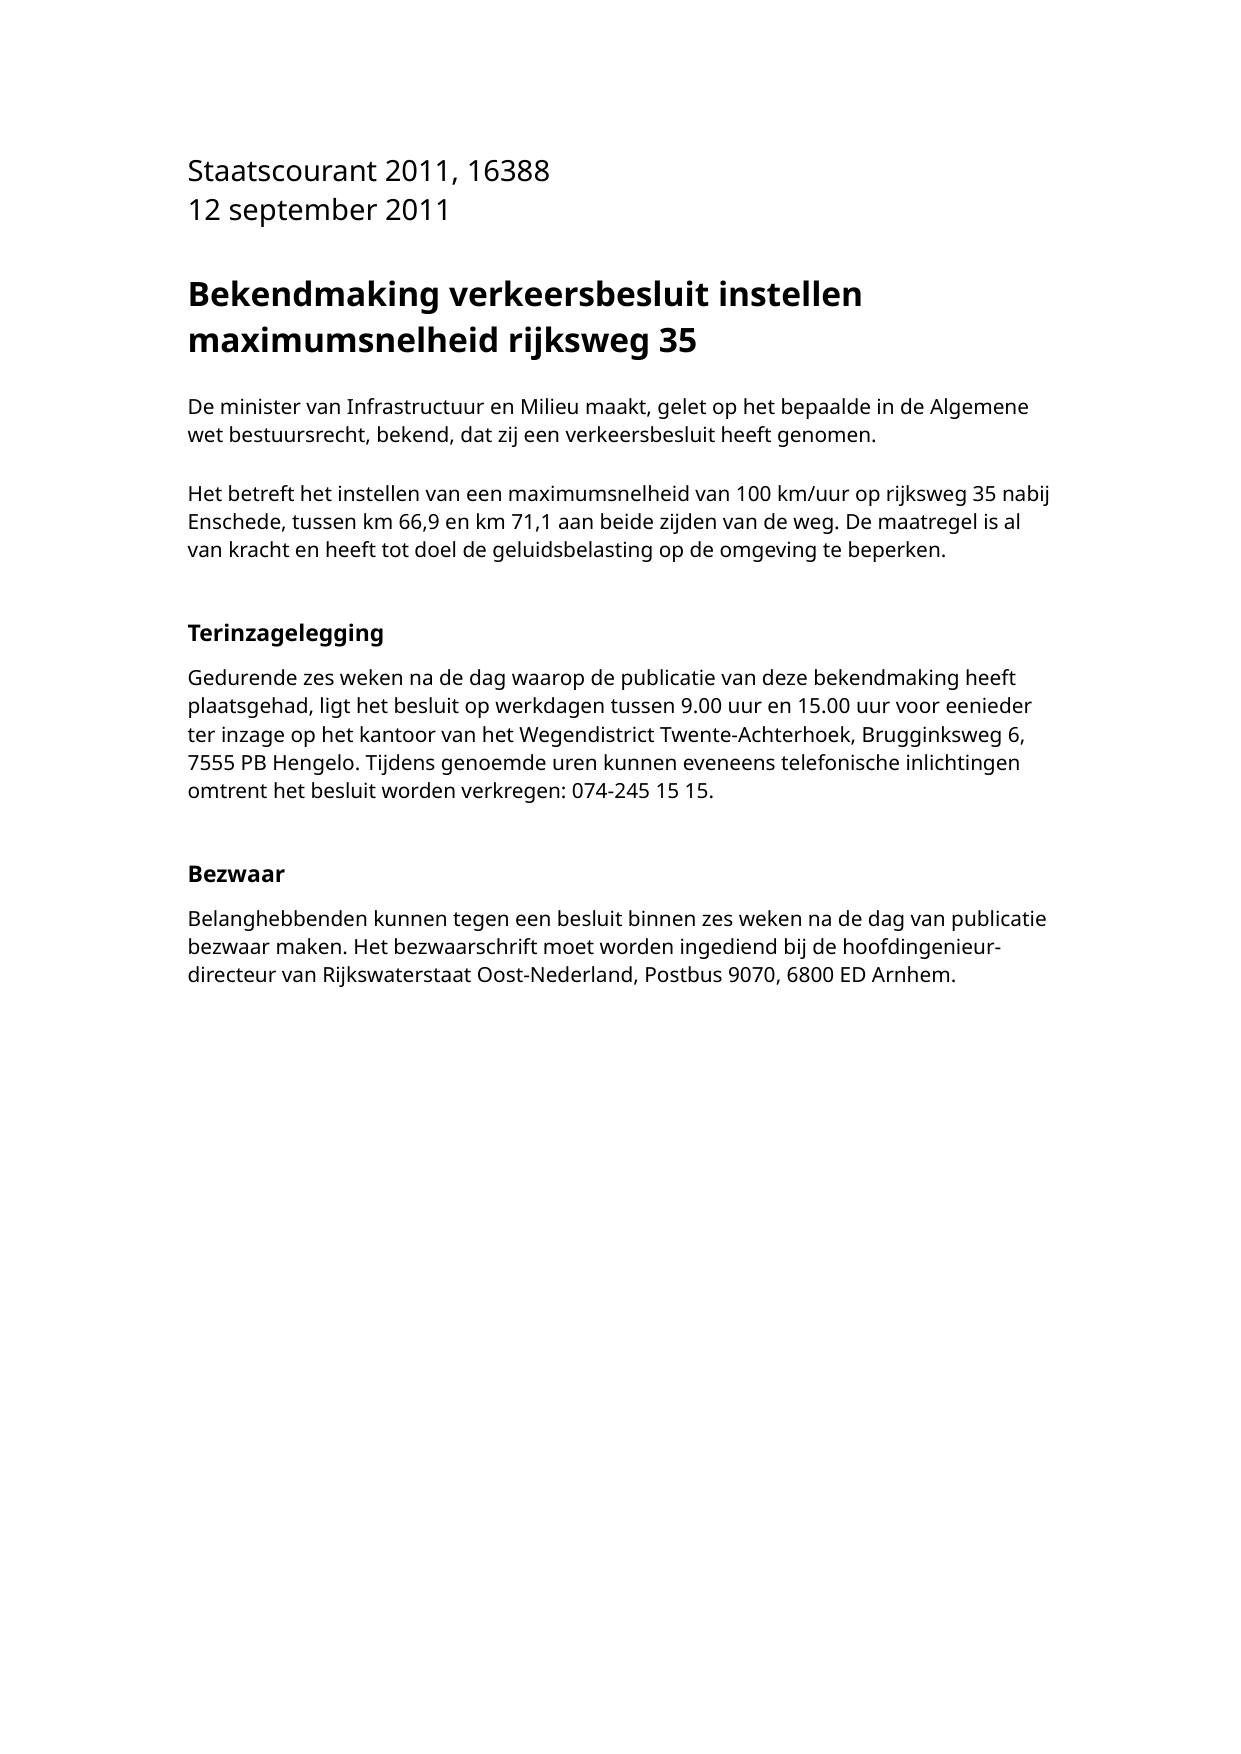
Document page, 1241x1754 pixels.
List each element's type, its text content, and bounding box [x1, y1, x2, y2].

subtitle Bekendmaking verkeersbesluit instellen maximumsnelheid rijksweg 35 [187, 271, 1053, 362]
subtitle Bezwaar [187, 857, 1053, 889]
text Het betreft het instellen van een maximumsnelheid van 100 km/uur op rijksweg 35 nabij Enschede, tussen km 66,9 en km 71,1 aan beide zijden van de weg. De maatregel is al van kracht en heeft tot doel de geluidsbelasting op de omgeving te beperken. [187, 479, 1053, 564]
subtitle Terinzagelegging [187, 617, 1053, 648]
text 12 september 2011 [187, 190, 1053, 229]
text Belanghebbenden kunnen tegen een besluit binnen zes weken na de dag van publicatie bezwaar maken. Het bezwaarschrift moet worden ingediend bij de hoofdingenieur-directeur van Rijkswaterstaat Oost-Nederland, Postbus 9070, 6800 ED Arnhem. [187, 904, 1053, 989]
text Gedurende zes weken na de dag waarop de publicatie van deze bekendmaking heeft plaatsgehad, ligt het besluit op werkdagen tussen 9.00 uur en 15.00 uur voor eenieder ter inzage op het kantoor van het Wegendistrict Twente-Achterhoek, Brugginksweg 6, 7555 PB Hengelo. Tijdens genoemde uren kunnen eveneens telefonische inlichtingen omtrent het besluit worden verkregen: 074-245 15 15. [187, 663, 1053, 805]
text De minister van Infrastructuur en Milieu maakt, gelet op het bepaalde in de Algemene wet bestuursrecht, bekend, dat zij een verkeersbesluit heeft genomen. [187, 392, 1053, 449]
text Staatscourant 2011, 16388 [187, 150, 1053, 190]
